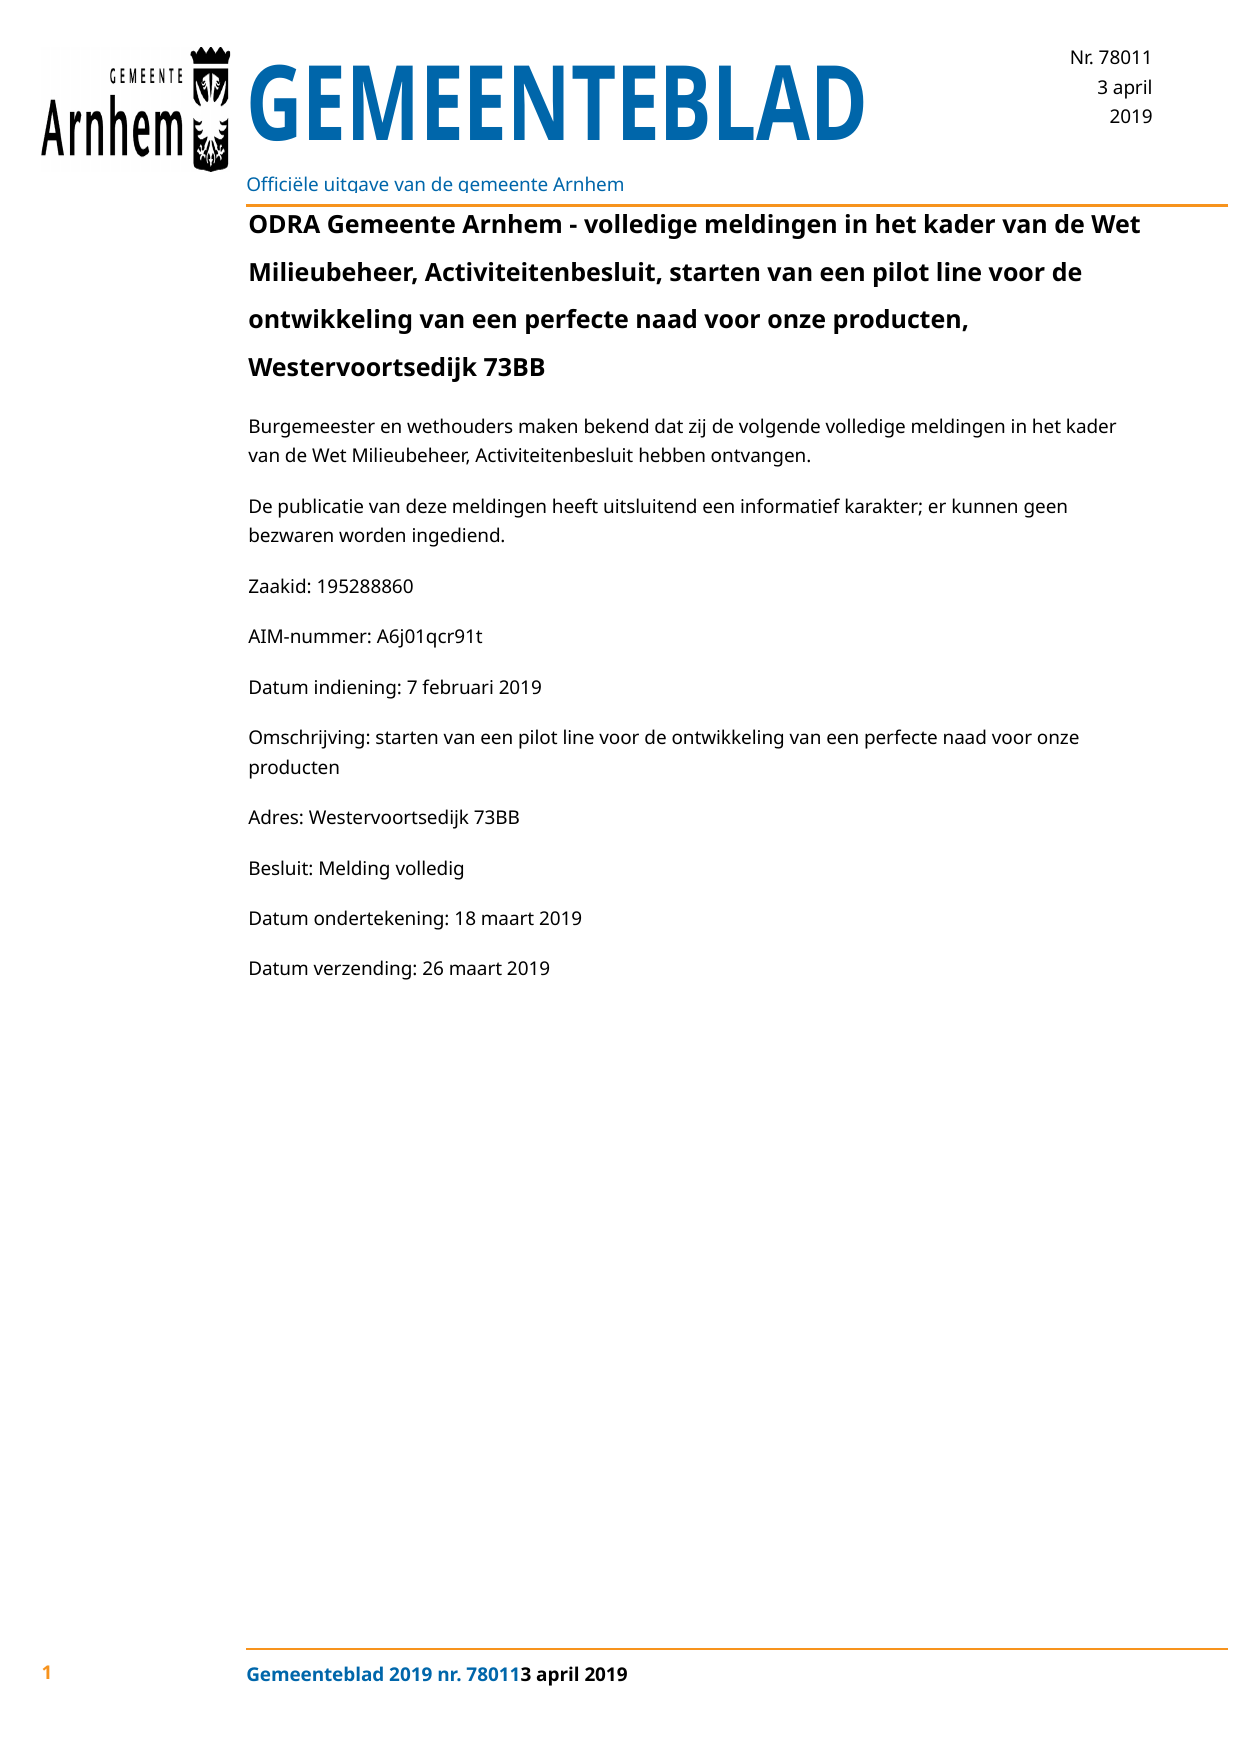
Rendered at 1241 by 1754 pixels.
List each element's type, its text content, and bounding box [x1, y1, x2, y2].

text Datum verzending: 26 maart 2019 [248, 956, 1152, 981]
text Zaakid: 195288860 [248, 573, 1152, 599]
text De publicatie van deze meldingen heeft uitsluitend een informatief karakter; er kunnen geen bezwaren worden ingediend. [248, 493, 1152, 548]
text ODRA Gemeente Arnhem - volledige meldingen in het kader van de Wet Milieubeheer, Activiteitenbesluit, starten van een pilot line voor de ontwikkeling van een perfecte naad voor onze producten, Westervoortsedijk 73BB [248, 207, 1152, 384]
text Datum ondertekening: 18 maart 2019 [248, 905, 1152, 931]
text Besluit: Melding volledig [248, 855, 1152, 881]
picture [41, 47, 231, 172]
text AIM-nummer: A6j01qcr91t [248, 623, 1152, 649]
text Omschrijving: starten van een pilot line voor de ontwikkeling van een perfecte naad voor onze producten [248, 724, 1152, 780]
text Datum indiening: 7 februari 2019 [248, 674, 1152, 700]
text Burgemeester en wethouders maken bekend dat zij de volgende volledige meldingen in het kader van de Wet Milieubeheer, Activiteitenbesluit hebben ontvangen. [248, 413, 1152, 468]
text Adres: Westervoortsedijk 73BB [248, 804, 1152, 830]
